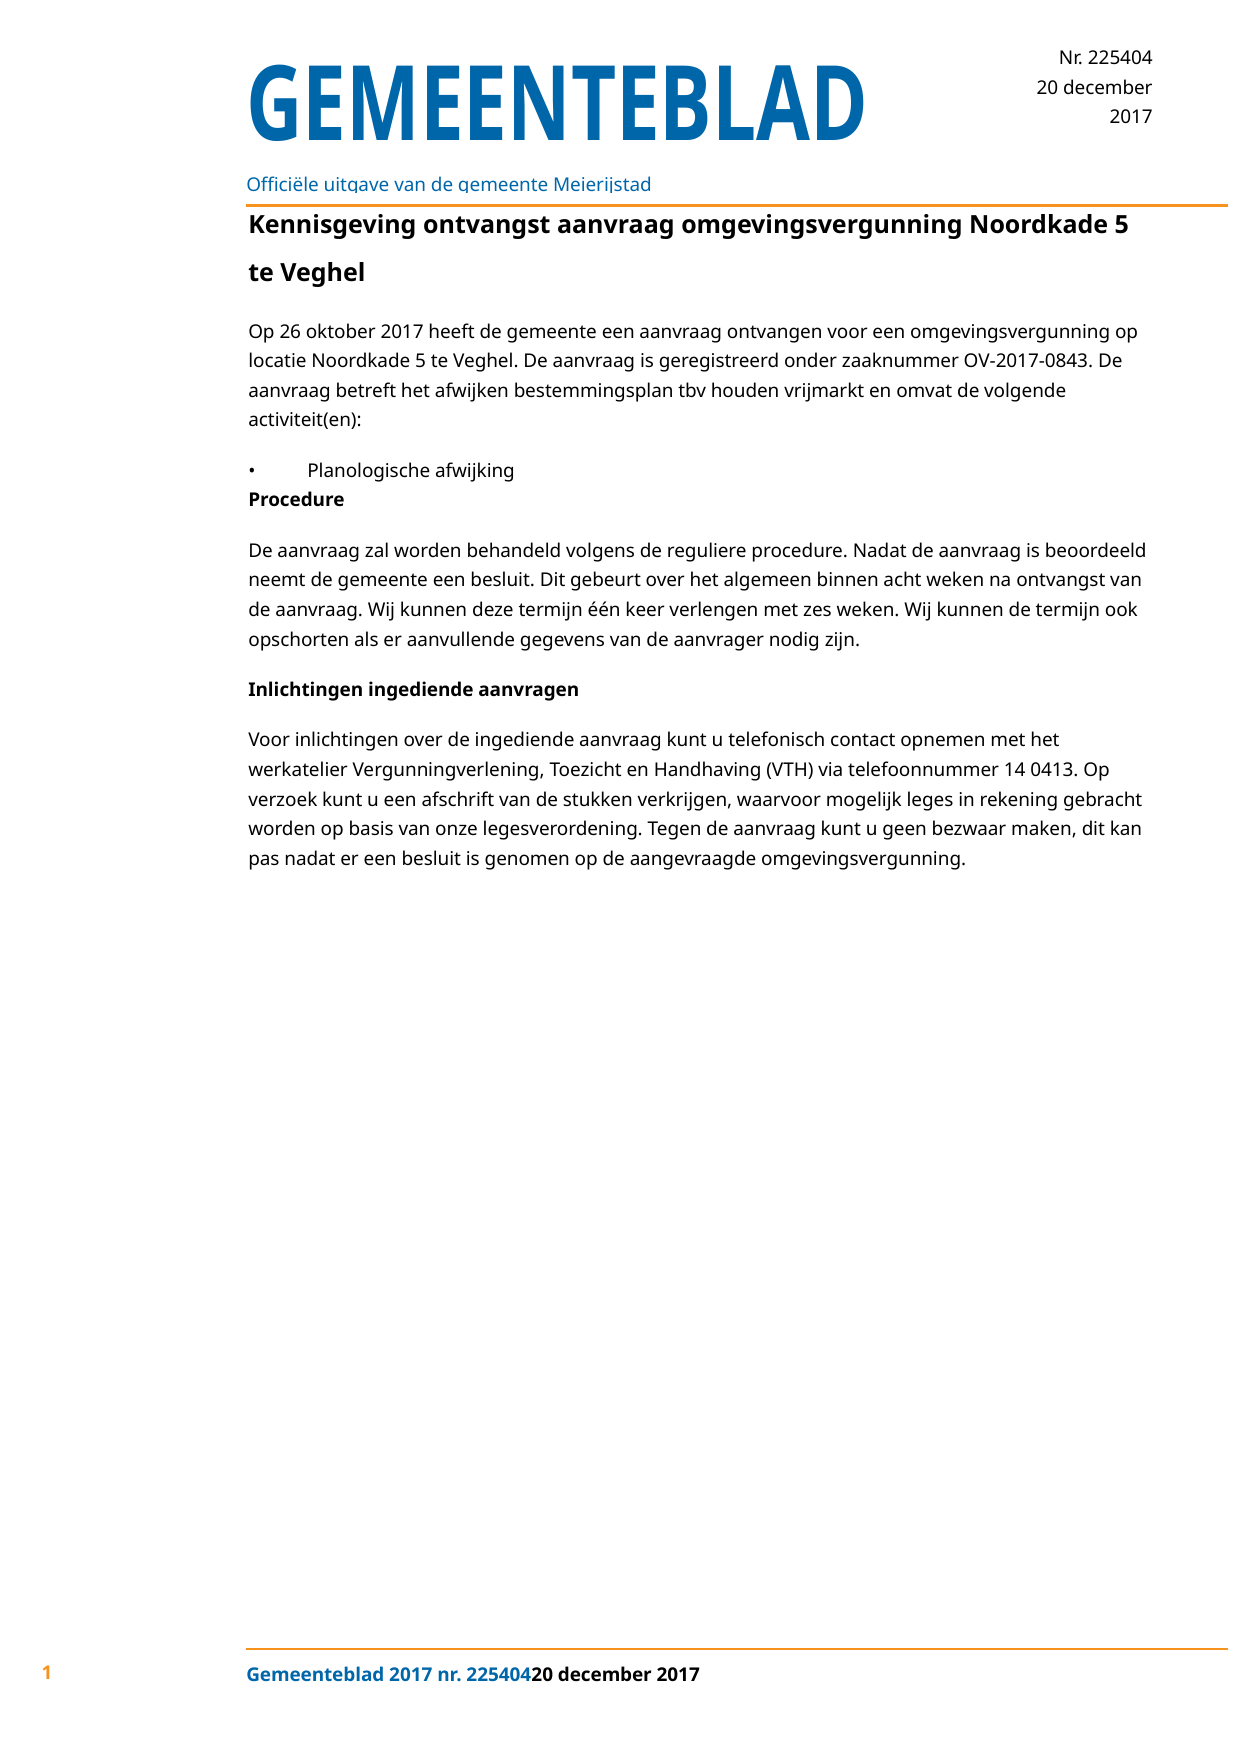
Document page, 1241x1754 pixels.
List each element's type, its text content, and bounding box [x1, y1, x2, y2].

list Planologische afwijking [248, 457, 1152, 483]
picture [41, 47, 231, 172]
text Procedure [248, 487, 1152, 512]
text De aanvraag zal worden behandeld volgens de reguliere procedure. Nadat de aanvraag is beoordeeld neemt de gemeente een besluit. Dit gebeurt over het algemeen binnen acht weken na ontvangst van de aanvraag. Wij kunnen deze termijn één keer verlengen met zes weken. Wij kunnen de termijn ook opschorten als er aanvullende gegevens van de aanvrager nodig zijn. [248, 537, 1152, 652]
text Voor inlichtingen over de ingediende aanvraag kunt u telefonisch contact opnemen met het werkatelier Vergunningverlening, Toezicht en Handhaving (VTH) via telefoonnummer 14 0413. Op verzoek kunt u een afschrift van de stukken verkrijgen, waarvoor mogelijk leges in rekening gebracht worden op basis van onze legesverordening. Tegen de aanvraag kunt u geen bezwaar maken, dit kan pas nadat er een besluit is genomen op de aangevraagde omgevingsvergunning. [248, 727, 1152, 871]
text Inlichtingen ingediende aanvragen [248, 676, 1152, 702]
text Kennisgeving ontvangst aanvraag omgevingsvergunning Noordkade 5 te Veghel [248, 207, 1152, 288]
text Op 26 oktober 2017 heeft de gemeente een aanvraag ontvangen voor een omgevingsvergunning op locatie Noordkade 5 te Veghel. De aanvraag is geregistreerd onder zaaknummer OV-2017-0843. De aanvraag betreft het afwijken bestemmingsplan tbv houden vrijmarkt en omvat de volgende activiteit(en): [248, 318, 1152, 432]
